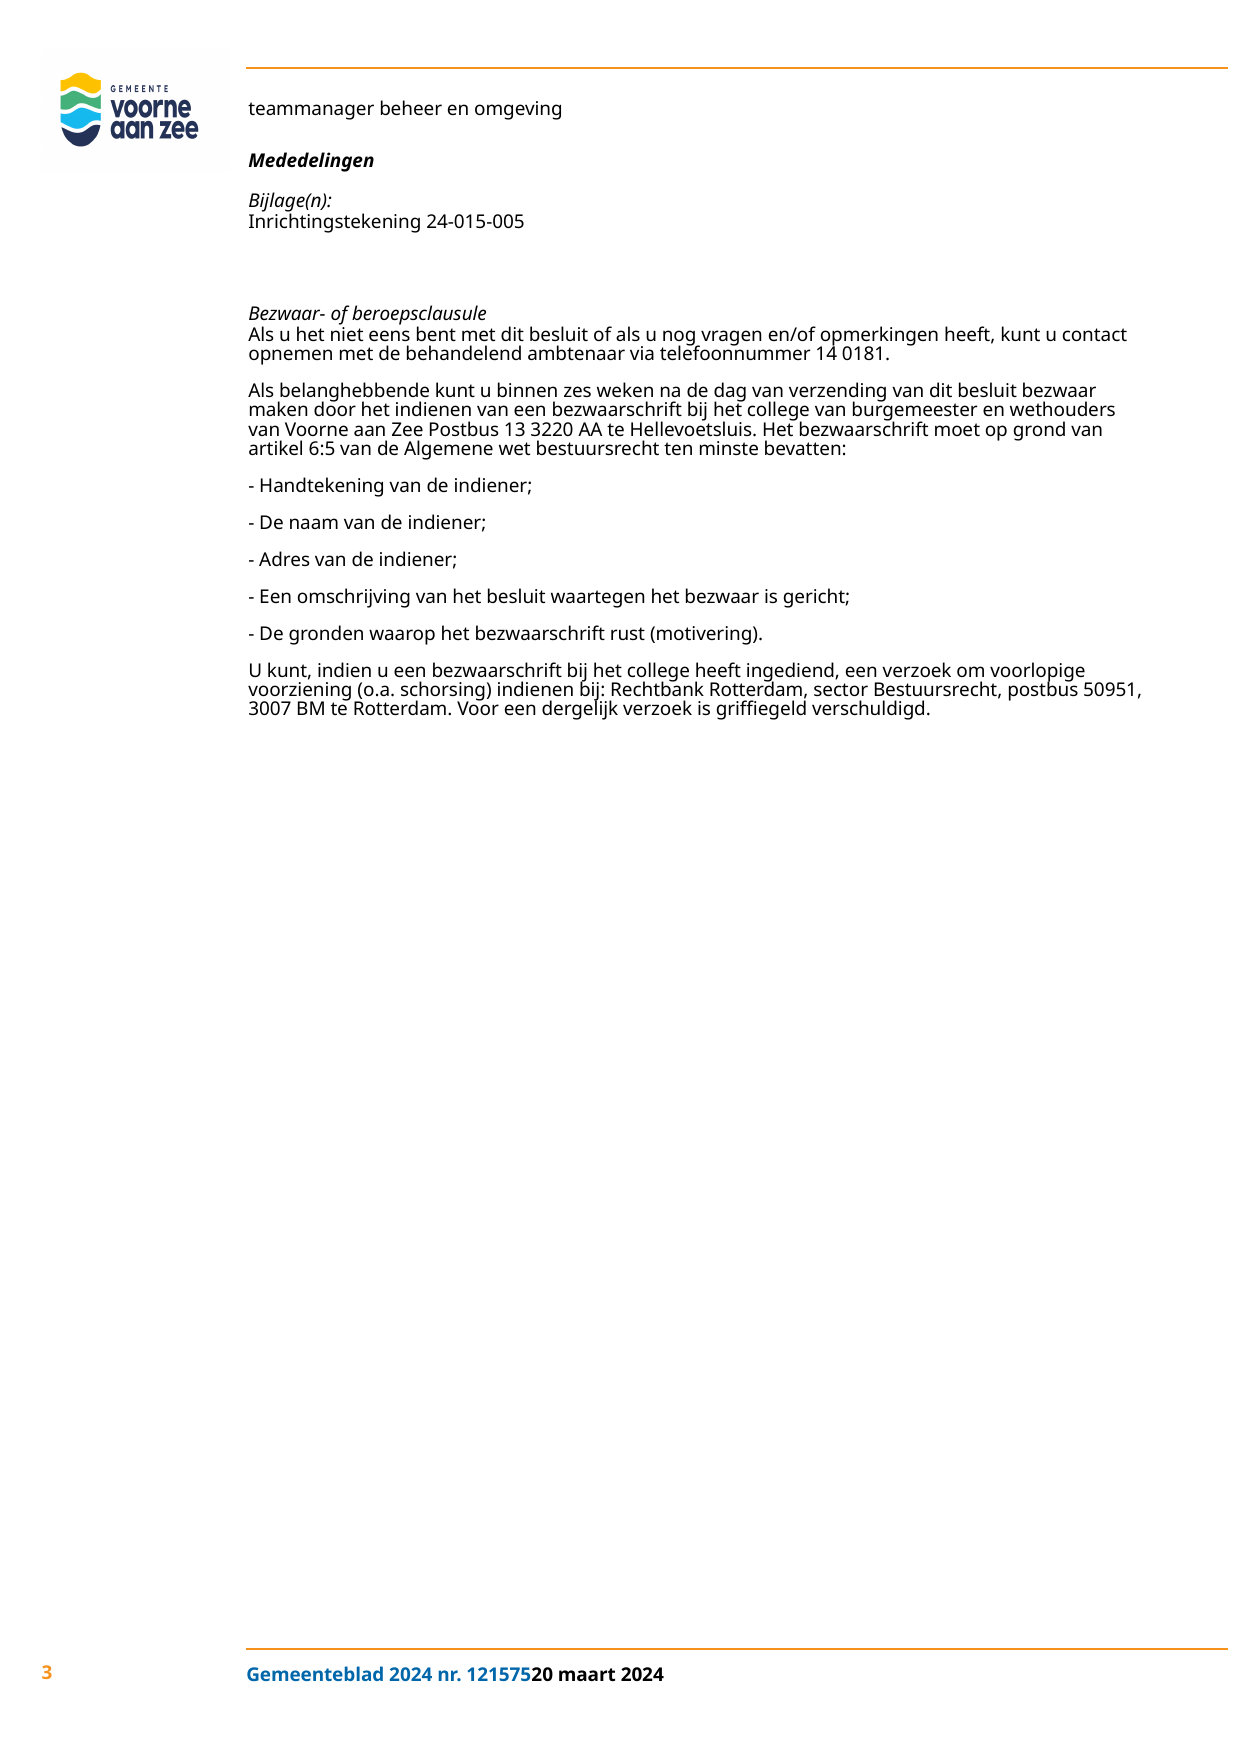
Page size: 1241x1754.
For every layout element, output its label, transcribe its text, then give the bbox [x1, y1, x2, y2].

text Als belanghebbende kunt u binnen zes weken na de dag van verzending van dit besluit bezwaar maken door het indienen van een bezwaarschrift bij het college van burgemeester en wethouders van Voorne aan Zee Postbus 13 3220 AA te Hellevoetsluis. Het bezwaarschrift moet op grond van artikel 6:5 van de Algemene wet bestuursrecht ten minste bevatten: [248, 382, 1152, 459]
text - Adres van de indiener; [248, 551, 1152, 570]
text - Handtekening van de indiener; [248, 477, 1152, 496]
text U kunt, indien u een bezwaarschrift bij het college heeft ingediend, een verzoek om voorlopige voorziening (o.a. schorsing) indienen bij: Rechtbank Rotterdam, sector Bestuursrecht, postbus 50951, 3007 BM te Rotterdam. Voor een dergelijk verzoek is griffiegeld verschuldigd. [248, 662, 1152, 720]
text Als u het niet eens bent met dit besluit of als u nog vragen en/of opmerkingen heeft, kunt u contact opnemen met de behandelend ambtenaar via telefoonnummer 14 0181. [248, 326, 1152, 364]
text Bijlage(n): [248, 187, 1152, 213]
text - De gronden waarop het bezwaarschrift rust (motivering). [248, 625, 1152, 644]
text - Een omschrijving van het besluit waartegen het bezwaar is gericht; [248, 588, 1152, 607]
text Inrichtingstekening 24-015-005 [248, 213, 1152, 232]
text Bezwaar- of beroepsclausule [248, 300, 1152, 326]
text - De naam van de indiener; [248, 514, 1152, 533]
text Mededelingen [248, 148, 1152, 173]
picture [41, 47, 231, 172]
text teammanager beheer en omgeving [248, 95, 1152, 121]
